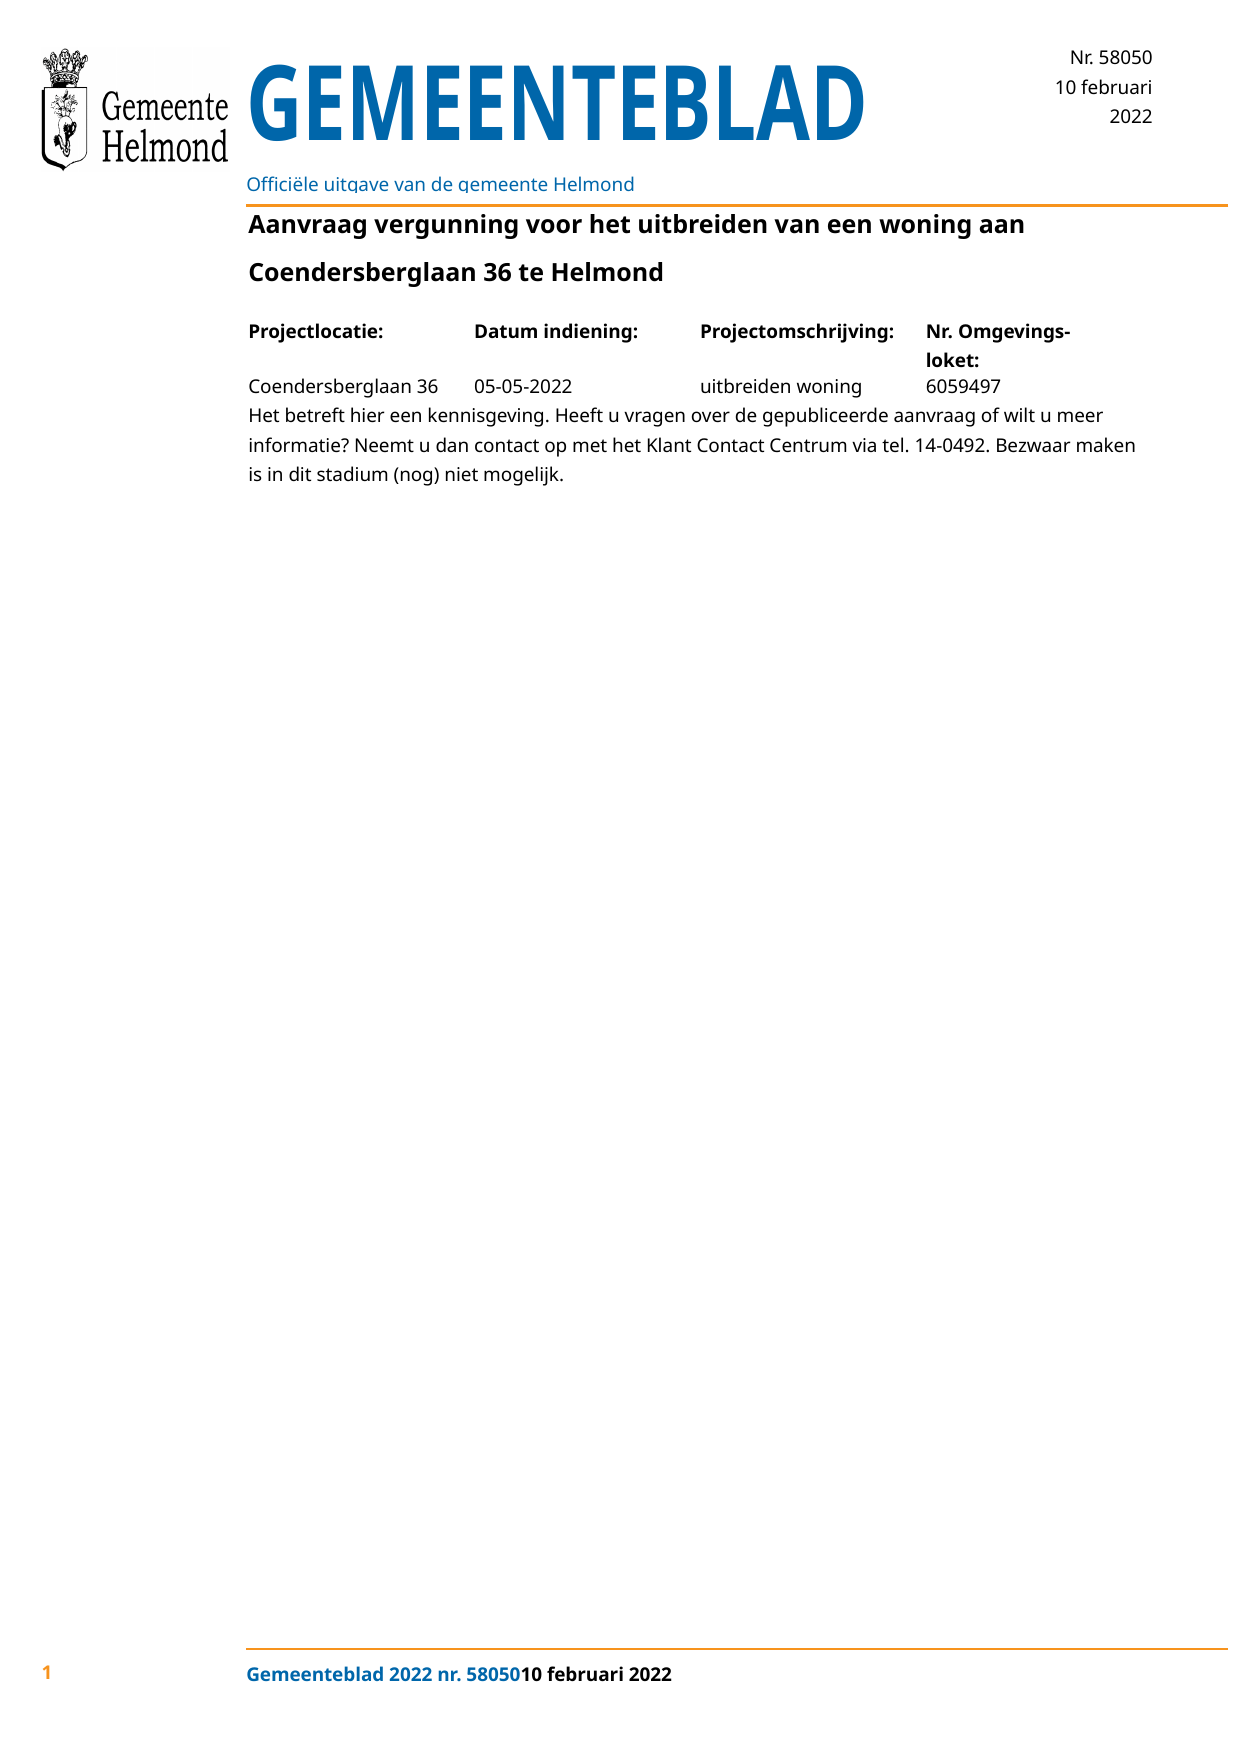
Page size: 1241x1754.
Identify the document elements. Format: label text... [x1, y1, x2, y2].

table_cell Coendersberglaan 36 [248, 373, 474, 399]
table_cell 6059497 [926, 373, 1152, 399]
text Aanvraag vergunning voor het uitbreiden van een woning aan Coendersberglaan 36 te Helmond [248, 207, 1152, 288]
table_header Nr. Omgevings- loket: [926, 318, 1152, 373]
table_cell 05-05-2022 [474, 373, 700, 399]
table_header Datum indiening: [474, 318, 700, 373]
table_cell uitbreiden woning [700, 373, 926, 399]
table_header Projectlocatie: [248, 318, 474, 373]
table_header Projectomschrijving: [700, 318, 926, 373]
text Het betreft hier een kennisgeving. Heeft u vragen over de gepubliceerde aanvraag of wilt u meer informatie? Neemt u dan contact op met het Klant Contact Centrum via tel. 14-0492. Bezwaar maken is in dit stadium (nog) niet mogelijk. [248, 402, 1152, 487]
picture [41, 47, 231, 172]
